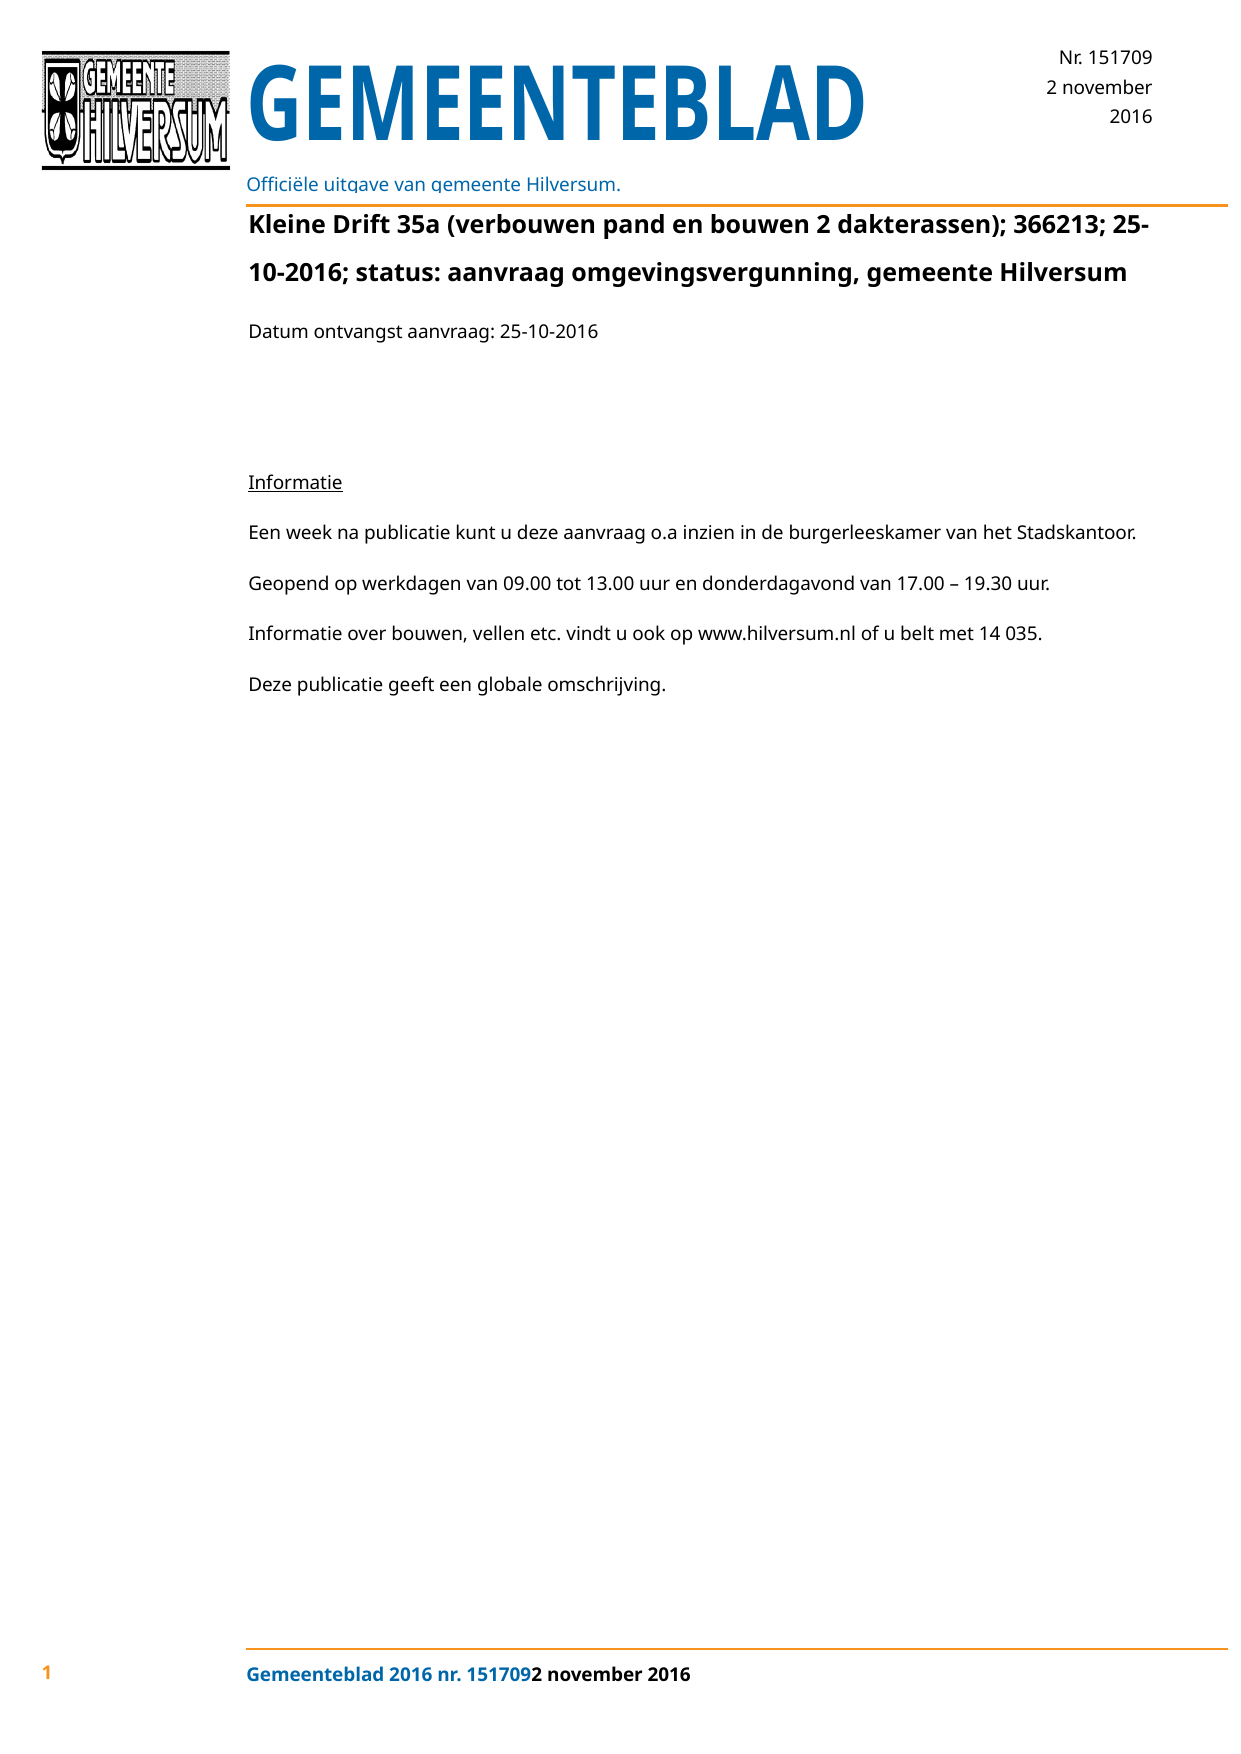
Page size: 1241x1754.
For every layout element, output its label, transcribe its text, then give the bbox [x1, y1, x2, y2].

text Informatie [248, 469, 1152, 495]
text Geopend op werkdagen van 09.00 tot 13.00 uur en donderdagavond van 17.00 – 19.30 uur. [248, 570, 1152, 596]
text Een week na publicatie kunt u deze aanvraag o.a inzien in de burgerleeskamer van het Stadskantoor. [248, 519, 1152, 545]
text Deze publicatie geeft een globale omschrijving. [248, 671, 1152, 697]
text Datum ontvangst aanvraag: 25-10-2016 [248, 318, 1152, 344]
text Kleine Drift 35a (verbouwen pand en bouwen 2 dakterassen); 366213; 25-10-2016; status: aanvraag omgevingsvergunning, gemeente Hilversum [248, 207, 1152, 288]
text Informatie over bouwen, vellen etc. vindt u ook op www.hilversum.nl of u belt met 14 035. [248, 620, 1152, 646]
picture [41, 47, 231, 172]
